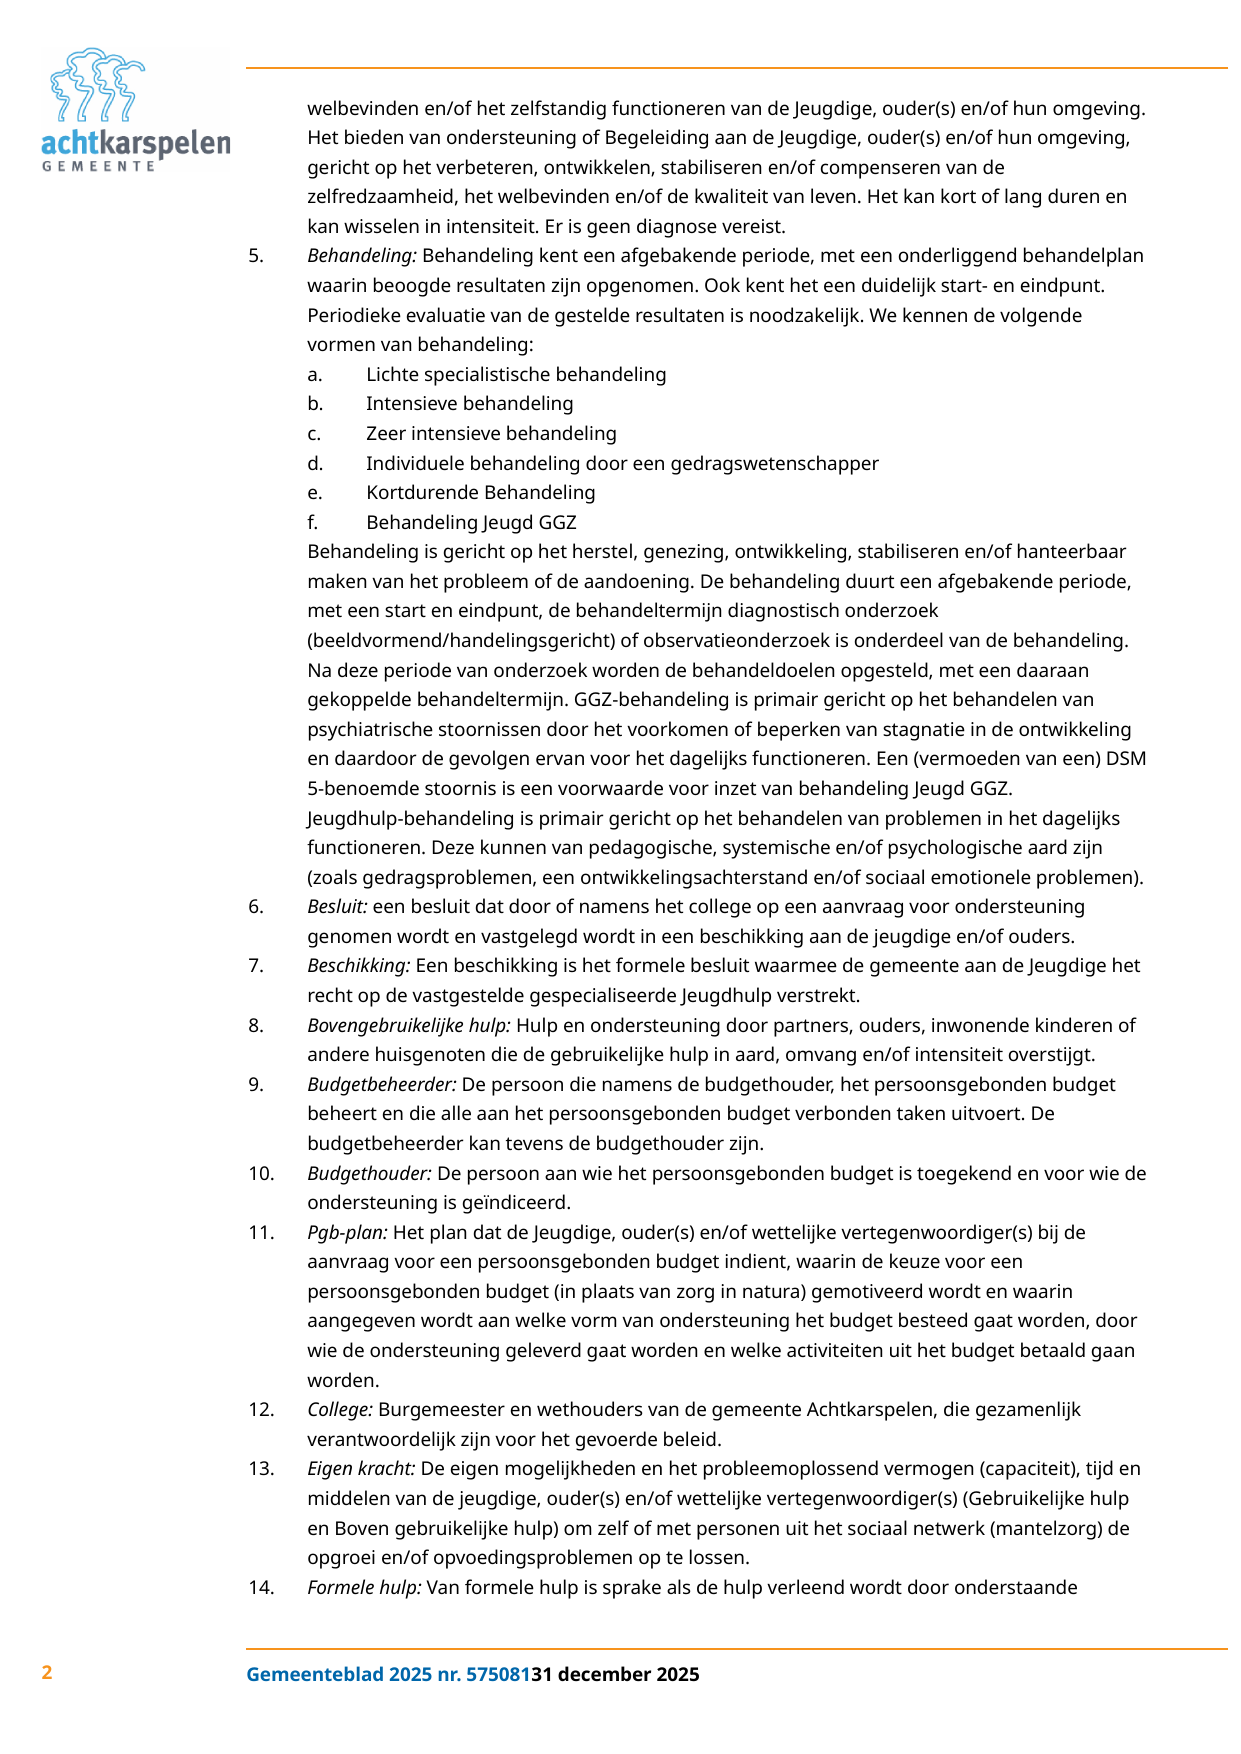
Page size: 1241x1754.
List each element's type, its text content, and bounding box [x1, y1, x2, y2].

list Behandeling: Behandeling kent een afgebakende periode, met een onderliggend behandelplan waarin beoogde resultaten zijn opgenomen. Ook kent het een duidelijk start- en eindpunt. Periodieke evaluatie van de gestelde resultaten is noodzakelijk. We kennen de volgende vormen van behandeling: [248, 243, 1152, 357]
list College: Burgemeester en wethouders van de gemeente Achtkarspelen, die gezamenlijk verantwoordelijk zijn voor het gevoerde beleid. [248, 1396, 1152, 1452]
list Besluit: een besluit dat door of namens het college op een aanvraag voor ondersteuning genomen wordt en vastgelegd wordt in een beschikking aan de jeugdige en/of ouders. [248, 893, 1152, 949]
list Budgethouder: De persoon aan wie het persoonsgebonden budget is toegekend en voor wie de ondersteuning is geïndiceerd. [248, 1160, 1152, 1215]
list Eigen kracht: De eigen mogelijkheden en het probleemoplossend vermogen (capaciteit), tijd en middelen van de jeugdige, ouder(s) en/of wettelijke vertegenwoordiger(s) (Gebruikelijke hulp en Boven gebruikelijke hulp) om zelf of met personen uit het sociaal netwerk (mantelzorg) de opgroei en/of opvoedingsproblemen op te lossen. [248, 1456, 1152, 1570]
list Lichte specialistische behandeling [307, 361, 1152, 387]
list Zeer intensieve behandeling [307, 420, 1152, 446]
list Behandeling Jeugd GGZ [307, 509, 1152, 535]
list Budgetbeheerder: De persoon die namens de budgethouder, het persoonsgebonden budget beheert en die alle aan het persoonsgebonden budget verbonden taken uitvoert. De budgetbeheerder kan tevens de budgethouder zijn. [248, 1071, 1152, 1156]
list Jeugdhulp-behandeling is primair gericht op het behandelen van problemen in het dagelijks functioneren. Deze kunnen van pedagogische, systemische en/of psychologische aard zijn (zoals gedragsproblemen, een ontwikkelingsachterstand en/of sociaal emotionele problemen). [248, 805, 1152, 890]
picture [41, 47, 231, 172]
list welbevinden en/of het zelfstandig functioneren van de Jeugdige, ouder(s) en/of hun omgeving. Het bieden van ondersteuning of Begeleiding aan de Jeugdige, ouder(s) en/of hun omgeving, gericht op het verbeteren, ontwikkelen, stabiliseren en/of compenseren van de zelfredzaamheid, het welbevinden en/of de kwaliteit van leven. Het kan kort of lang duren en kan wisselen in intensiteit. Er is geen diagnose vereist. [248, 95, 1152, 239]
list Beschikking: Een beschikking is het formele besluit waarmee de gemeente aan de Jeugdige het recht op de vastgestelde gespecialiseerde Jeugdhulp verstrekt. [248, 953, 1152, 1008]
list Kortdurende Behandeling [307, 479, 1152, 505]
list Behandeling is gericht op het herstel, genezing, ontwikkeling, stabiliseren en/of hanteerbaar maken van het probleem of de aandoening. De behandeling duurt een afgebakende periode, met een start en eindpunt, de behandeltermijn diagnostisch onderzoek (beeldvormend/handelingsgericht) of observatieonderzoek is onderdeel van de behandeling. Na deze periode van onderzoek worden de behandeldoelen opgesteld, met een daaraan gekoppelde behandeltermijn. GGZ-behandeling is primair gericht op het behandelen van psychiatrische stoornissen door het voorkomen of beperken van stagnatie in de ontwikkeling en daardoor de gevolgen ervan voor het dagelijks functioneren. Een (vermoeden van een) DSM 5-benoemde stoornis is een voorwaarde voor inzet van behandeling Jeugd GGZ. [248, 538, 1152, 801]
list Formele hulp: Van formele hulp is sprake als de hulp verleend wordt door onderstaande [248, 1574, 1152, 1600]
list Intensieve behandeling [307, 391, 1152, 416]
list Bovengebruikelijke hulp: Hulp en ondersteuning door partners, ouders, inwonende kinderen of andere huisgenoten die de gebruikelijke hulp in aard, omvang en/of intensiteit overstijgt. [248, 1012, 1152, 1067]
list Pgb-plan: Het plan dat de Jeugdige, ouder(s) en/of wettelijke vertegenwoordiger(s) bij de aanvraag voor een persoonsgebonden budget indient, waarin de keuze voor een persoonsgebonden budget (in plaats van zorg in natura) gemotiveerd wordt en waarin aangegeven wordt aan welke vorm van ondersteuning het budget besteed gaat worden, door wie de ondersteuning geleverd gaat worden en welke activiteiten uit het budget betaald gaan worden. [248, 1219, 1152, 1393]
list Individuele behandeling door een gedragswetenschapper [307, 450, 1152, 476]
